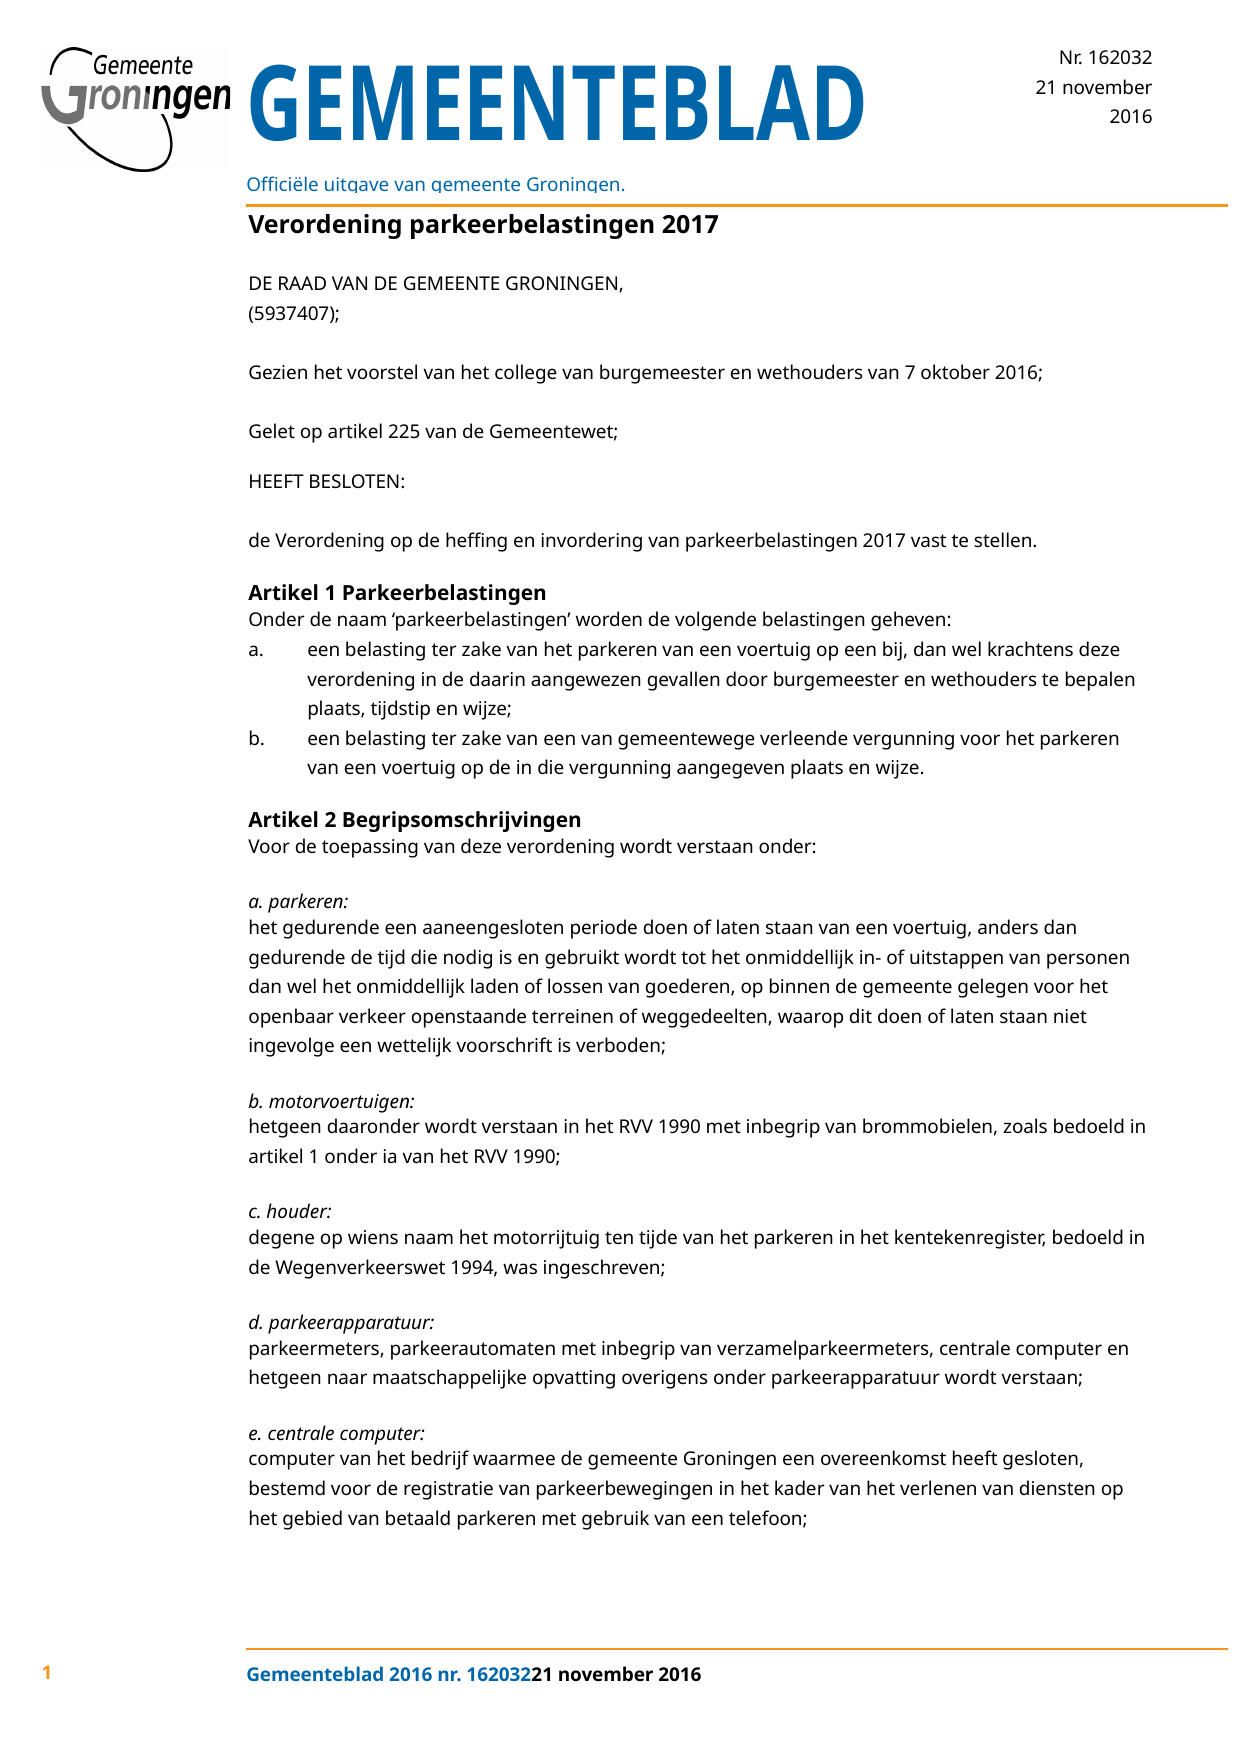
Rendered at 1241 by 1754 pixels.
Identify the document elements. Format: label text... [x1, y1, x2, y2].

list een belasting ter zake van het parkeren van een voertuig op een bij, dan wel krachtens deze verordening in de daarin aangewezen gevallen door burgemeester en wethouders te bepalen plaats, tijdstip en wijze; [248, 636, 1152, 721]
text degene op wiens naam het motorrijtuig ten tijde van het parkeren in het kentekenregister, bedoeld in de Wegenverkeerswet 1994, was ingeschreven; [248, 1224, 1152, 1280]
text e. centrale computer: [248, 1420, 1152, 1446]
text d. parkeerapparatuur: [248, 1309, 1152, 1335]
text c. houder: [248, 1199, 1152, 1224]
text (5937407); [248, 300, 1152, 326]
text Artikel 2 Begripsomschrijvingen [248, 805, 1152, 833]
text Verordening parkeerbelastingen 2017 [248, 207, 1152, 241]
text de Verordening op de heffing en invordering van parkeerbelastingen 2017 vast te stellen. [248, 528, 1152, 553]
text HEEFT BESLOTEN: [248, 468, 1152, 494]
text b. motorvoertuigen: [248, 1088, 1152, 1114]
text Voor de toepassing van deze verordening wordt verstaan onder: [248, 833, 1152, 859]
text het gedurende een aaneengesloten periode doen of laten staan van een voertuig, anders dan gedurende de tijd die nodig is en gebruikt wordt tot het onmiddellijk in- of uitstappen van personen dan wel het onmiddellijk laden of lossen van goederen, op binnen de gemeente gelegen voor het openbaar verkeer openstaande terreinen of weggedeelten, waarop dit doen of laten staan niet ingevolge een wettelijk voorschrift is verboden; [248, 914, 1152, 1058]
text hetgeen daaronder wordt verstaan in het RVV 1990 met inbegrip van brommobielen, zoals bedoeld in artikel 1 onder ia van het RVV 1990; [248, 1114, 1152, 1169]
list een belasting ter zake van een van gemeentewege verleende vergunning voor het parkeren van een voertuig op de in die vergunning aangegeven plaats en wijze. [248, 725, 1152, 780]
picture [41, 47, 231, 172]
text computer van het bedrijf waarmee de gemeente Groningen een overeenkomst heeft gesloten, bestemd voor de registratie van parkeerbewegingen in het kader van het verlenen van diensten op het gebied van betaald parkeren met gebruik van een telefoon; [248, 1446, 1152, 1531]
text a. parkeren: [248, 889, 1152, 914]
text Gelet op artikel 225 van de Gemeentewet; [248, 418, 1152, 444]
text Gezien het voorstel van het college van burgemeester en wethouders van 7 oktober 2016; [248, 359, 1152, 385]
text parkeermeters, parkeerautomaten met inbegrip van verzamelparkeermeters, centrale computer en hetgeen naar maatschappelijke opvatting overigens onder parkeerapparatuur wordt verstaan; [248, 1335, 1152, 1390]
text Onder de naam ‘parkeerbelastingen’ worden de volgende belastingen geheven: [248, 607, 1152, 632]
text Artikel 1 Parkeerbelastingen [248, 578, 1152, 607]
text DE RAAD VAN DE GEMEENTE GRONINGEN, [248, 270, 1152, 296]
